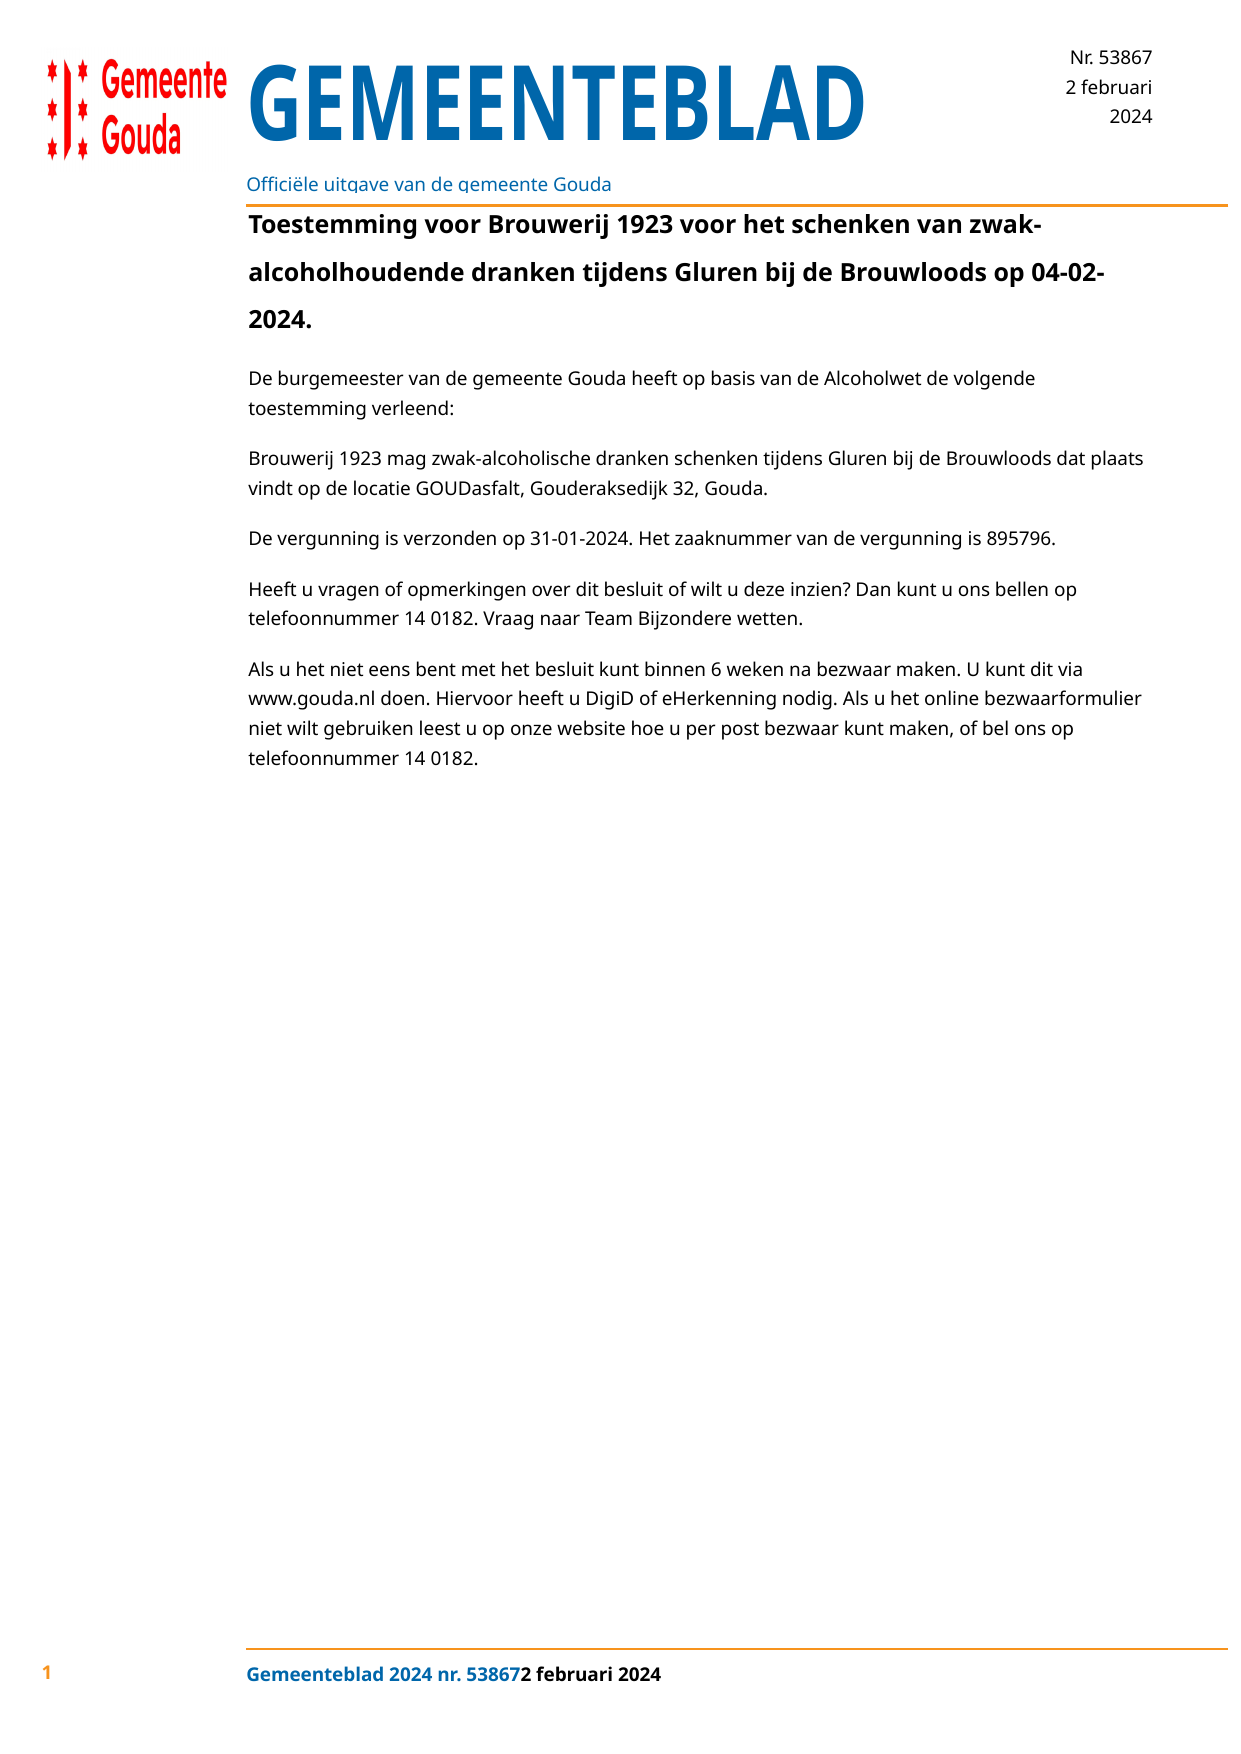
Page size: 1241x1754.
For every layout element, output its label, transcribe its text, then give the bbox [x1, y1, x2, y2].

text Heeft u vragen of opmerkingen over dit besluit of wilt u deze inzien? Dan kunt u ons bellen op telefoonnummer 14 0182. Vraag naar Team Bijzondere wetten. [248, 576, 1152, 631]
text Brouwerij 1923 mag zwak-alcoholische dranken schenken tijdens Gluren bij de Brouwloods dat plaats vindt op de locatie GOUDasfalt, Gouderaksedijk 32, Gouda. [248, 446, 1152, 501]
text Toestemming voor Brouwerij 1923 voor het schenken van zwak-alcoholhoudende dranken tijdens Gluren bij de Brouwloods op 04-02-2024. [248, 207, 1152, 336]
text Als u het niet eens bent met het besluit kunt binnen 6 weken na bezwaar maken. U kunt dit via www.gouda.nl doen. Hiervoor heeft u DigiD of eHerkenning nodig. Als u het online bezwaarformulier niet wilt gebruiken leest u op onze website hoe u per post bezwaar kunt maken, of bel ons op telefoonnummer 14 0182. [248, 656, 1152, 770]
picture [41, 47, 231, 172]
text De vergunning is verzonden op 31-01-2024. Het zaaknummer van de vergunning is 895796. [248, 526, 1152, 551]
text De burgemeester van de gemeente Gouda heeft op basis van de Alcoholwet de volgende toestemming verleend: [248, 366, 1152, 421]
